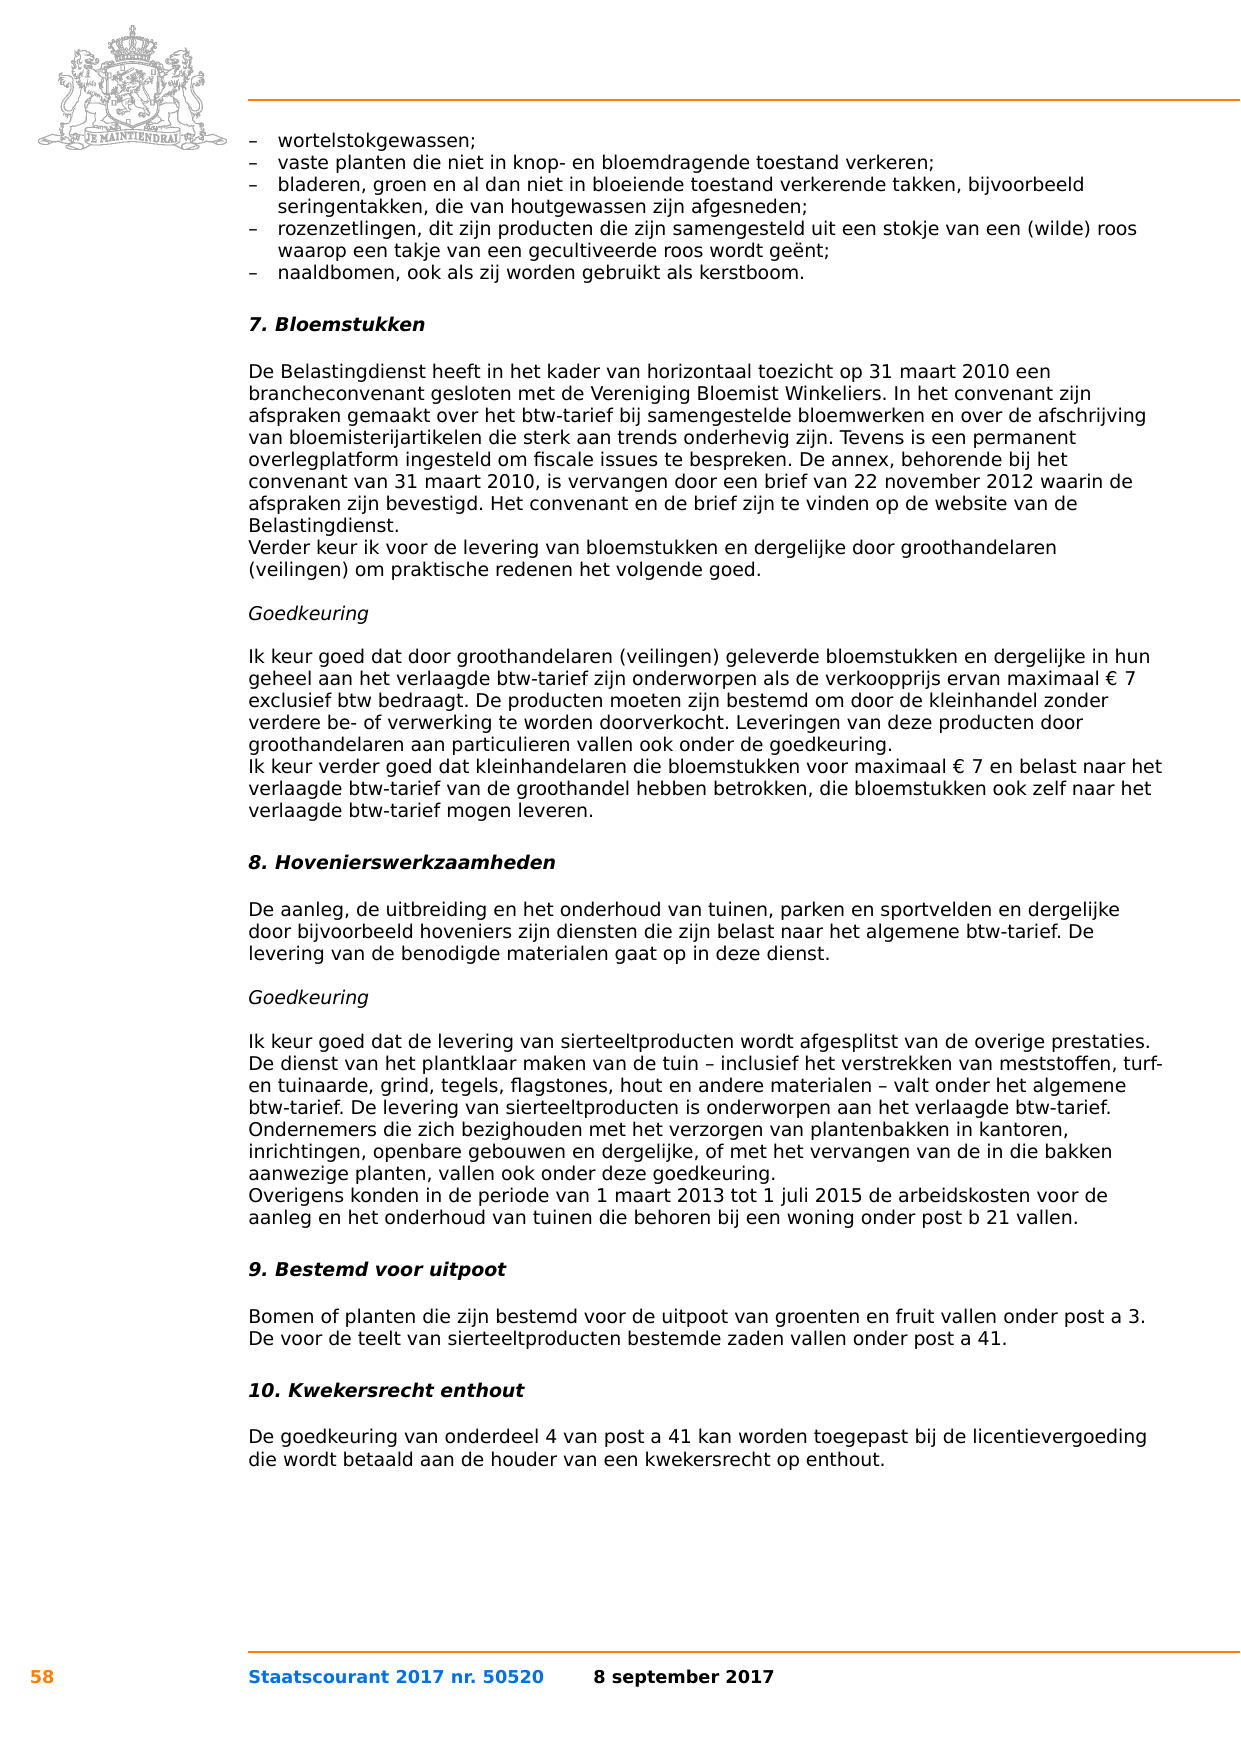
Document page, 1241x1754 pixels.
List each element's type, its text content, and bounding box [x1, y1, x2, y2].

text – rozenzetlingen, dit zijn producten die zijn samengesteld uit een stokje van een (wilde) roos waarop een takje van een gecultiveerde roos wordt geënt; [248, 218, 1163, 262]
subtitle Goedkeuring [248, 987, 1163, 1009]
subtitle 9. Bestemd voor uitpoot [248, 1258, 1163, 1281]
text – bladeren, groen en al dan niet in bloeiende toestand verkerende takken, bijvoorbeeld seringentakken, die van houtgewassen zijn afgesneden; [248, 174, 1163, 218]
text Ik keur goed dat de levering van sierteeltproducten wordt afgesplitst van de overige prestaties. De dienst van het plantklaar maken van de tuin – inclusief het verstrekken van meststoffen, turf- en tuinaarde, grind, tegels, flagstones, hout en andere materialen – valt onder het algemene btw-tarief. De levering van sierteeltproducten is onderworpen aan het verlaagde btw-tarief. Ondernemers die zich bezighouden met het verzorgen van plantenbakken in kantoren, inrichtingen, openbare gebouwen en dergelijke, of met het vervangen van de in die bakken aanwezige planten, vallen ook onder deze goedkeuring. [248, 1031, 1163, 1184]
text De voor de teelt van sierteeltproducten bestemde zaden vallen onder post a 41. [248, 1327, 1163, 1349]
subtitle Goedkeuring [248, 602, 1163, 624]
text Verder keur ik voor de levering van bloemstukken en dergelijke door groothandelaren (veilingen) om praktische redenen het volgende goed. [248, 537, 1163, 581]
subtitle 10. Kwekersrecht enthout [248, 1379, 1163, 1401]
subtitle 7. Bloemstukken [248, 314, 1163, 336]
subtitle 8. Hovenierswerkzaamheden [248, 852, 1163, 874]
picture [38, 25, 227, 150]
text De aanleg, de uitbreiding en het onderhoud van tuinen, parken en sportvelden en dergelijke door bijvoorbeeld hoveniers zijn diensten die zijn belast naar het algemene btw-tarief. De levering van de benodigde materialen gaat op in deze dienst. [248, 899, 1163, 965]
text – vaste planten die niet in knop- en bloemdragende toestand verkeren; [248, 152, 1163, 174]
text – naaldbomen, ook als zij worden gebruikt als kerstboom. [248, 262, 1163, 284]
text Overigens konden in de periode van 1 maart 2013 tot 1 juli 2015 de arbeidskosten voor de aanleg en het onderhoud van tuinen die behoren bij een woning onder post b 21 vallen. [248, 1184, 1163, 1228]
text – wortelstokgewassen; [248, 130, 1163, 152]
text De goedkeuring van onderdeel 4 van post a 41 kan worden toegepast bij de licentievergoeding die wordt betaald aan de houder van een kwekersrecht op enthout. [248, 1426, 1163, 1470]
text Bomen of planten die zijn bestemd voor de uitpoot van groenten en fruit vallen onder post a 3. [248, 1306, 1163, 1327]
text Ik keur verder goed dat kleinhandelaren die bloemstukken voor maximaal € 7 en belast naar het verlaagde btw-tarief van de groothandel hebben betrokken, die bloemstukken ook zelf naar het verlaagde btw-tarief mogen leveren. [248, 756, 1163, 822]
text Ik keur goed dat door groothandelaren (veilingen) geleverde bloemstukken en dergelijke in hun geheel aan het verlaagde btw-tarief zijn onderworpen als de verkoopprijs ervan maximaal € 7 exclusief btw bedraagt. De producten moeten zijn bestemd om door de kleinhandel zonder verdere be- of verwerking te worden doorverkocht. Leveringen van deze producten door groothandelaren aan particulieren vallen ook onder de goedkeuring. [248, 646, 1163, 756]
text De Belastingdienst heeft in het kader van horizontaal toezicht op 31 maart 2010 een brancheconvenant gesloten met de Vereniging Bloemist Winkeliers. In het convenant zijn afspraken gemaakt over het btw-tarief bij samengestelde bloemwerken en over de afschrijving van bloemisterijartikelen die sterk aan trends onderhevig zijn. Tevens is een permanent overlegplatform ingesteld om fiscale issues te bespreken. De annex, behorende bij het convenant van 31 maart 2010, is vervangen door een brief van 22 november 2012 waarin de afspraken zijn bevestigd. Het convenant en de brief zijn te vinden op de website van de Belastingdienst. [248, 361, 1163, 537]
